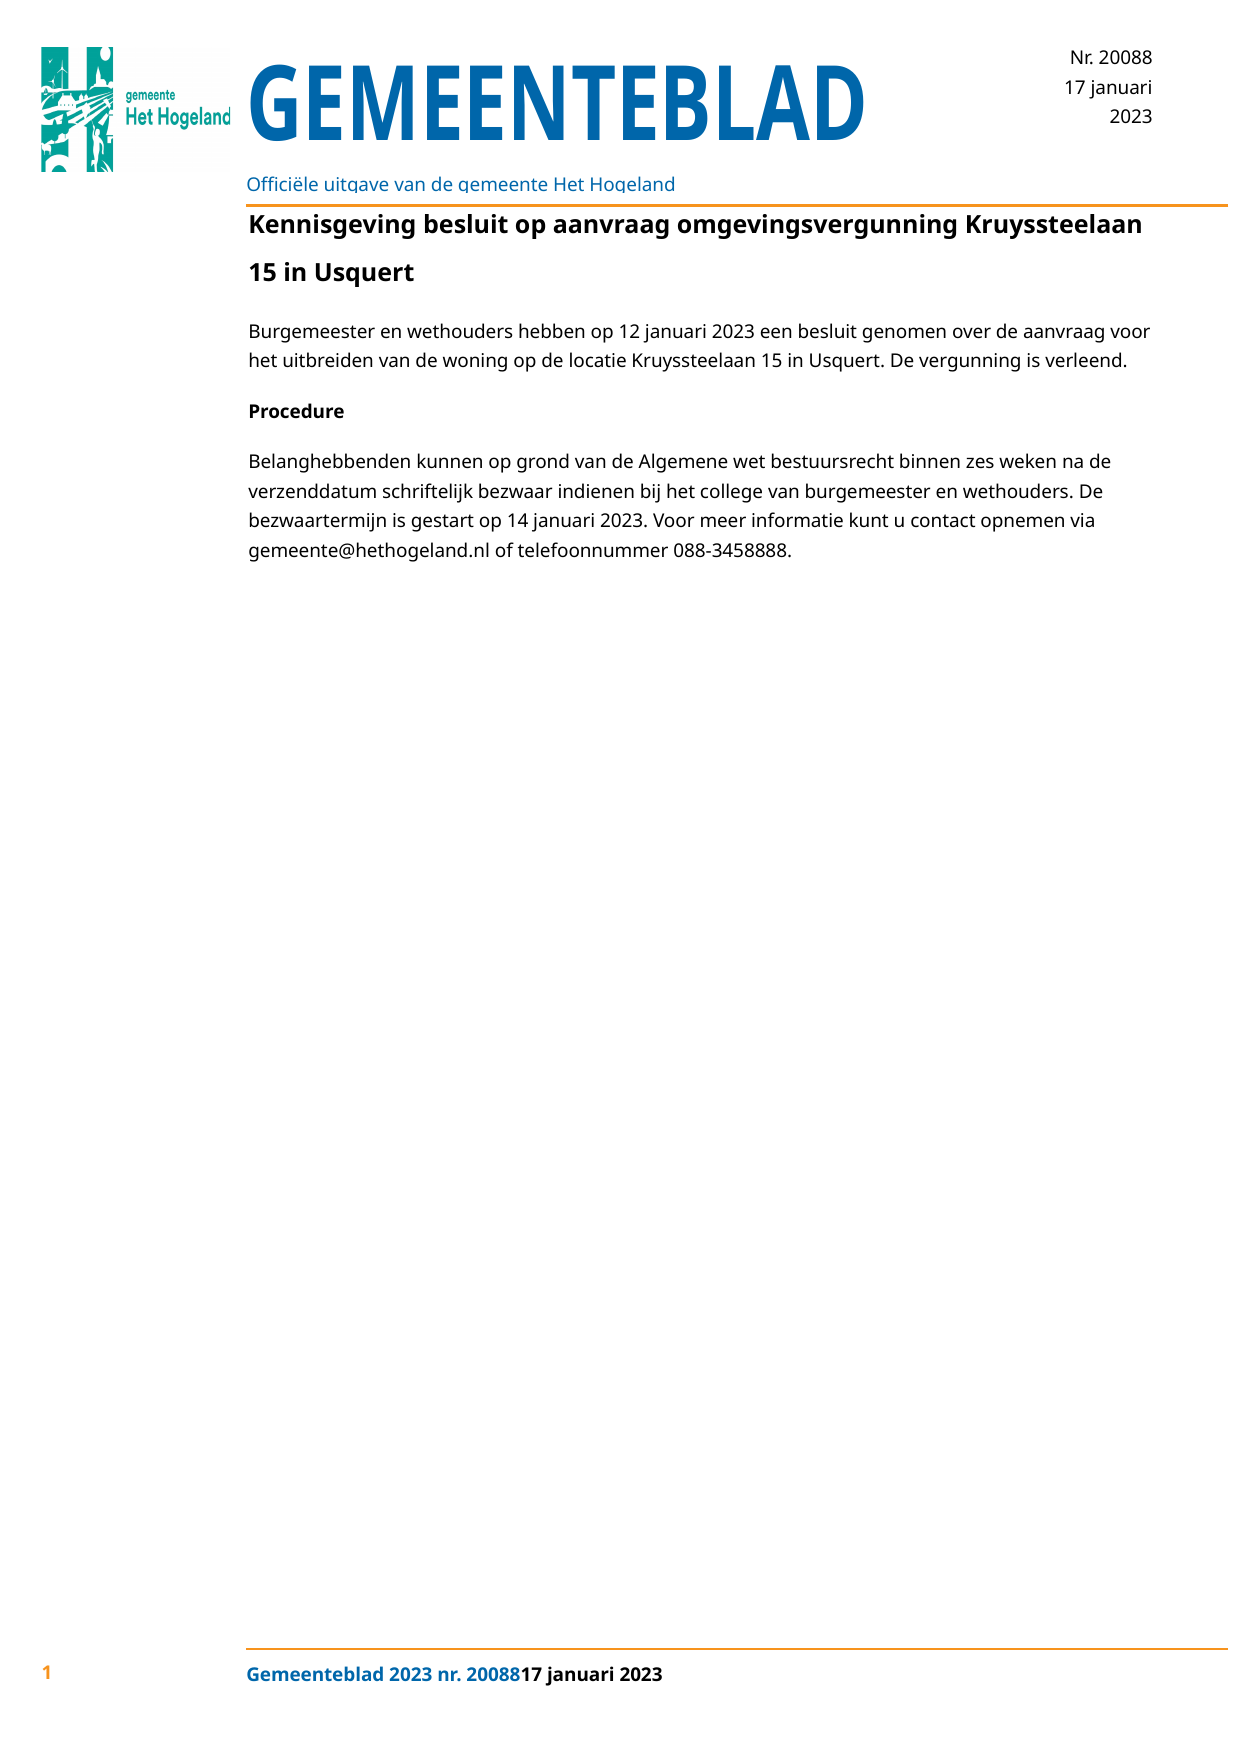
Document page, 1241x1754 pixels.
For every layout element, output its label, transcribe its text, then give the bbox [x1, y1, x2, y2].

text Belanghebbenden kunnen op grond van de Algemene wet bestuursrecht binnen zes weken na de verzenddatum schriftelijk bezwaar indienen bij het college van burgemeester en wethouders. De bezwaartermijn is gestart op 14 januari 2023. Voor meer informatie kunt u contact opnemen via gemeente@hethogeland.nl of telefoonnummer 088-3458888. [248, 448, 1152, 563]
picture [41, 47, 231, 172]
text Burgemeester en wethouders hebben op 12 januari 2023 een besluit genomen over de aanvraag voor het uitbreiden van de woning op de locatie Kruyssteelaan 15 in Usquert. De vergunning is verleend. [248, 318, 1152, 373]
text Kennisgeving besluit op aanvraag omgevingsvergunning Kruyssteelaan 15 in Usquert [248, 207, 1152, 288]
text Procedure [248, 398, 1152, 424]
